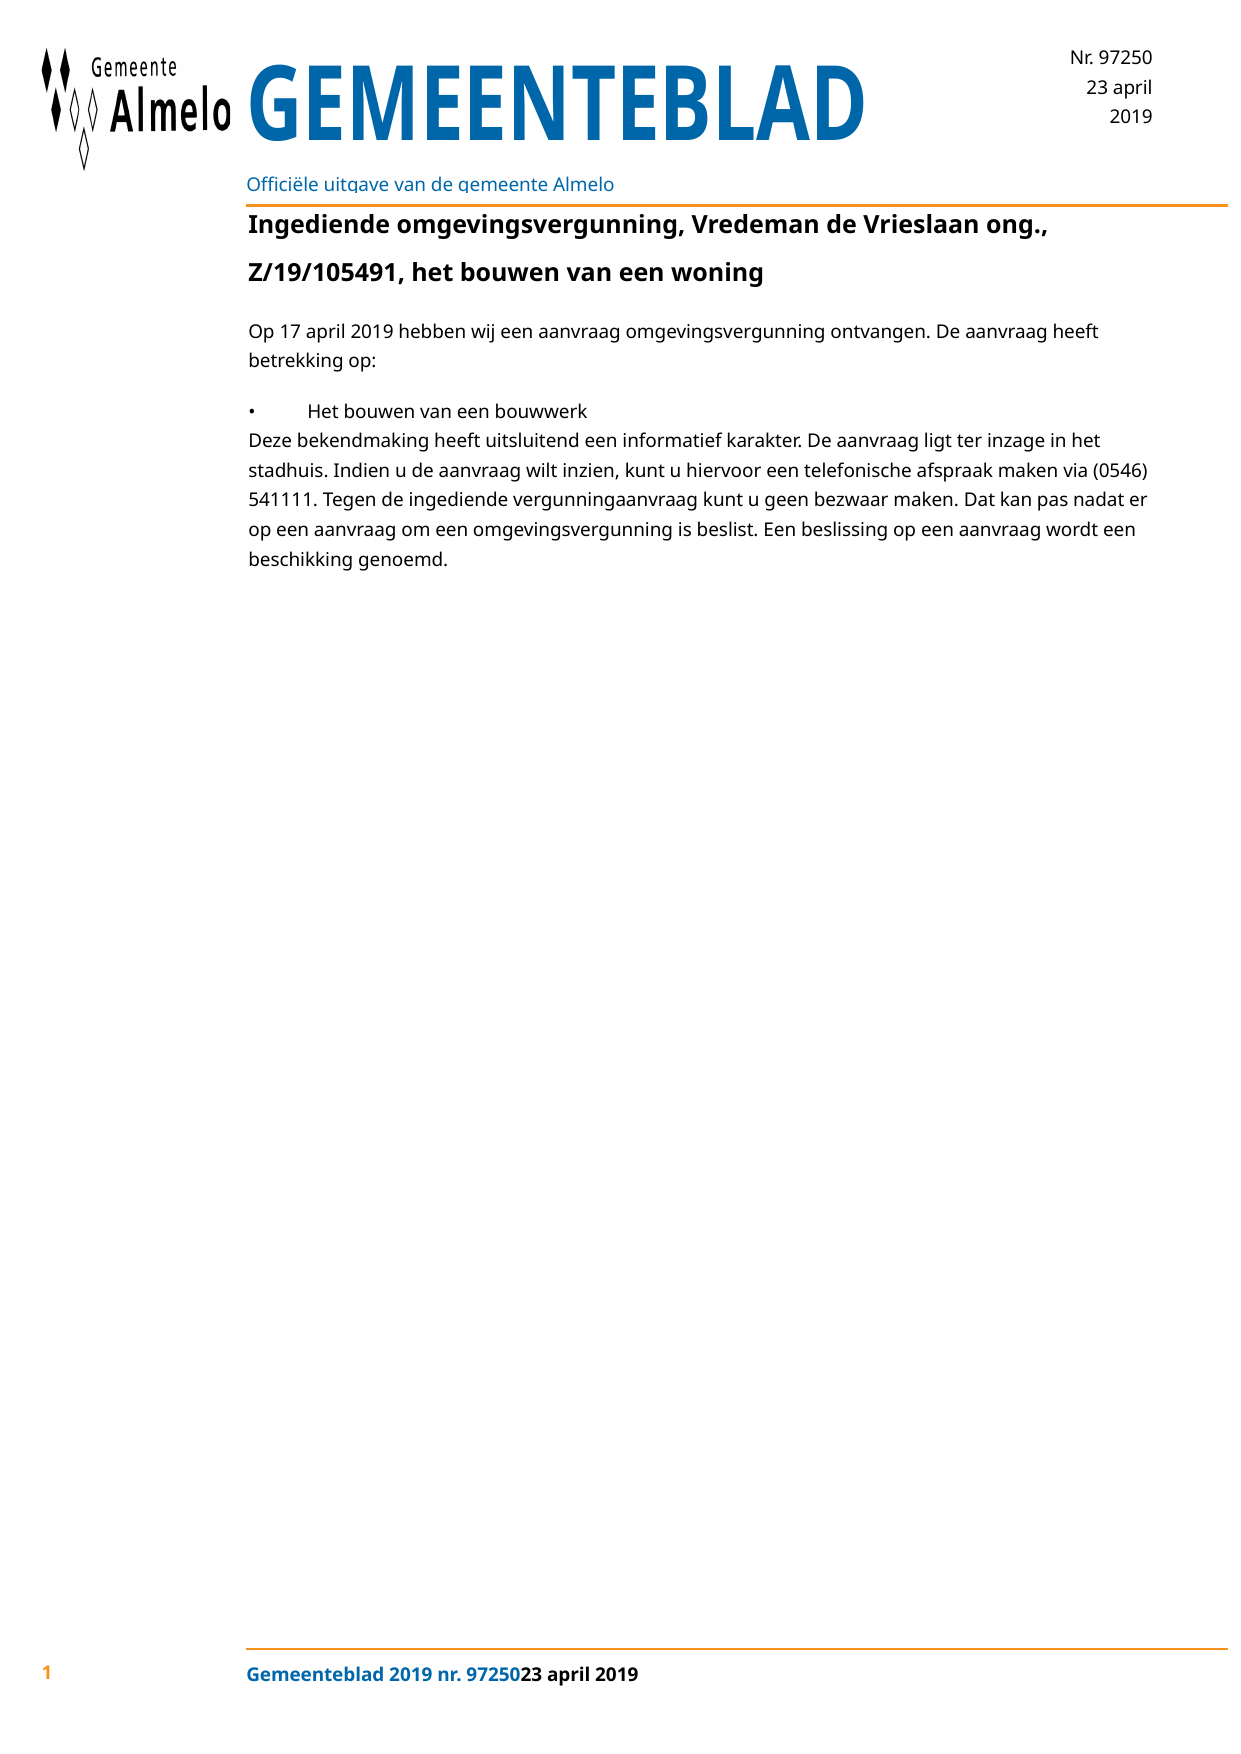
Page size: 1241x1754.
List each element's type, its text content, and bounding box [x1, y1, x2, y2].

list Het bouwen van een bouwwerk [248, 398, 1152, 424]
text Ingediende omgevingsvergunning, Vredeman de Vrieslaan ong., Z/19/105491, het bouwen van een woning [248, 207, 1152, 288]
text Deze bekendmaking heeft uitsluitend een informatief karakter. De aanvraag ligt ter inzage in het stadhuis. Indien u de aanvraag wilt inzien, kunt u hiervoor een telefonische afspraak maken via (0546) 541111. Tegen de ingediende vergunningaanvraag kunt u geen bezwaar maken. Dat kan pas nadat er op een aanvraag om een omgevingsvergunning is beslist. Een beslissing op een aanvraag wordt een beschikking genoemd. [248, 427, 1152, 572]
picture [41, 47, 231, 172]
text Op 17 april 2019 hebben wij een aanvraag omgevingsvergunning ontvangen. De aanvraag heeft betrekking op: [248, 318, 1152, 373]
